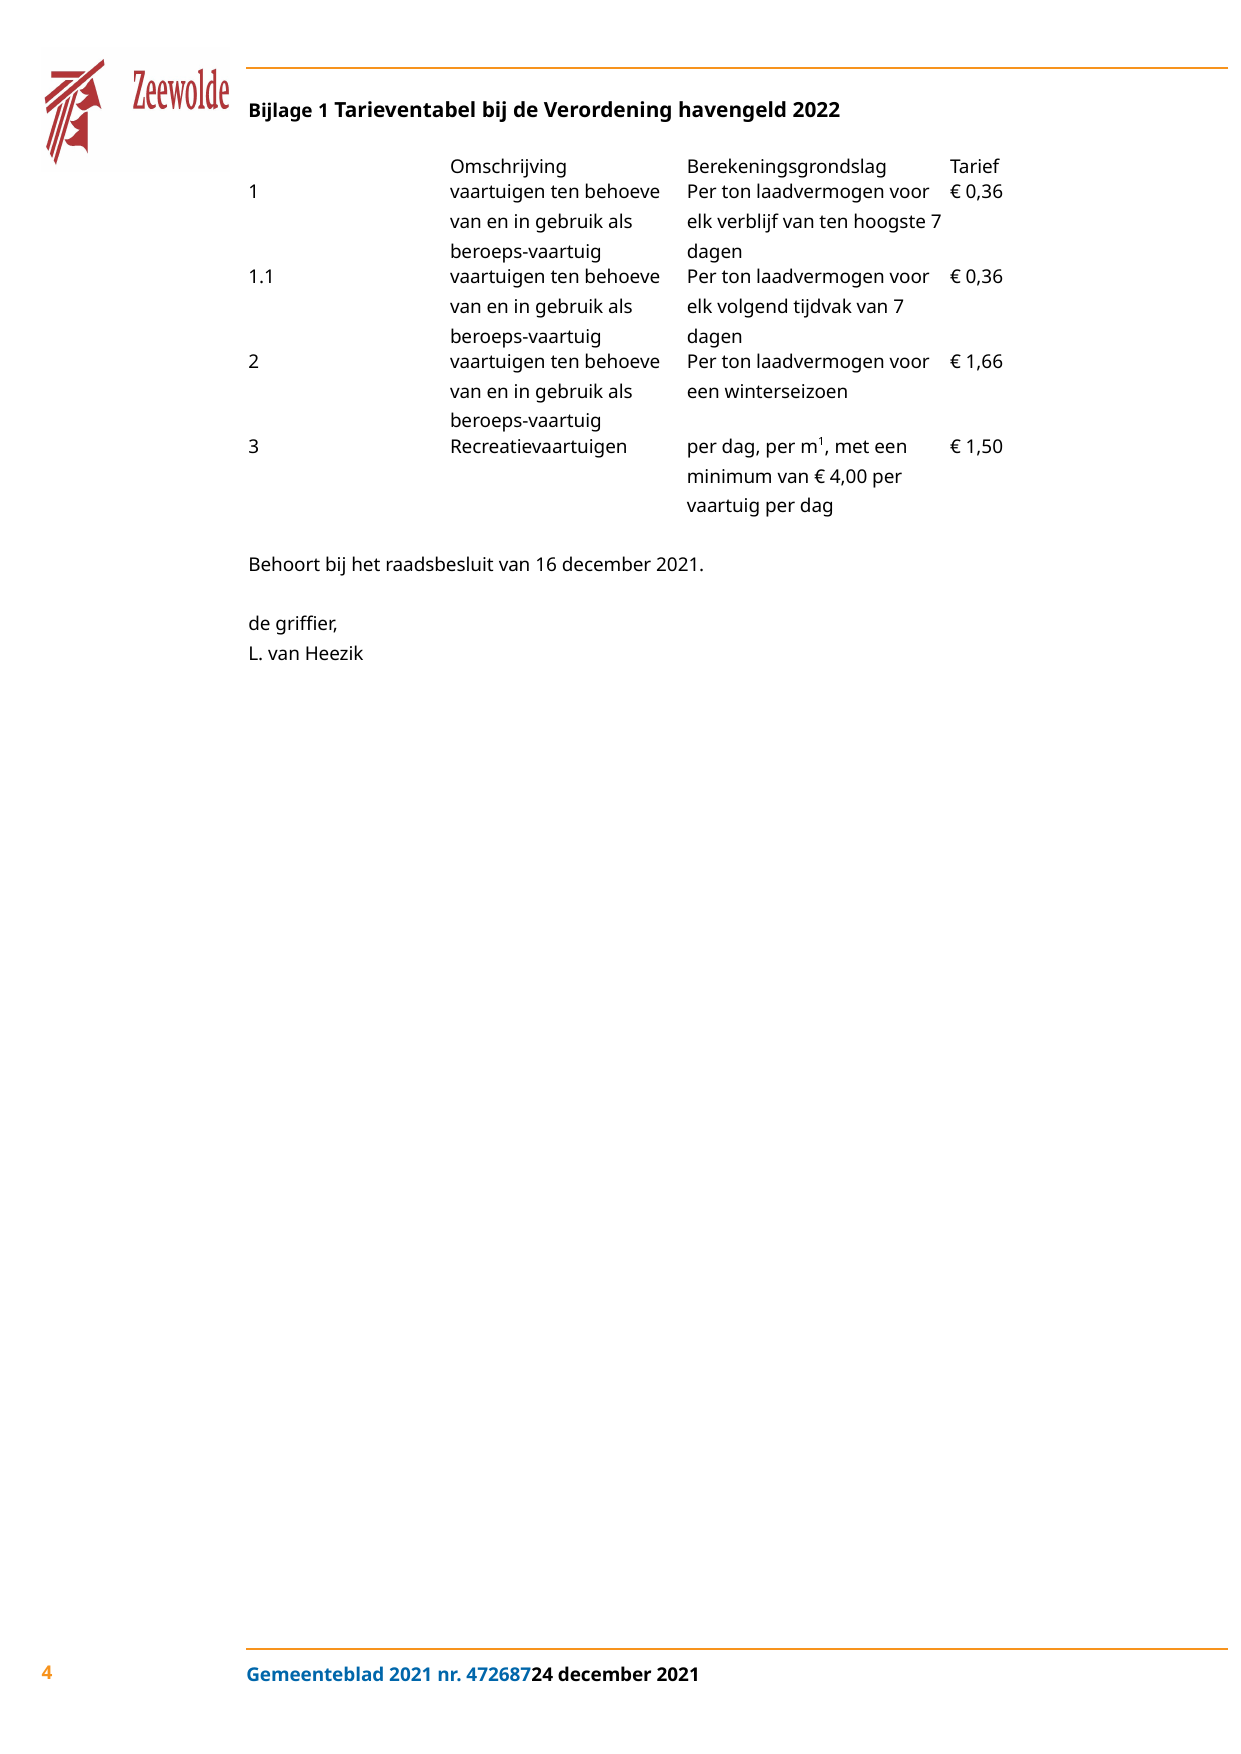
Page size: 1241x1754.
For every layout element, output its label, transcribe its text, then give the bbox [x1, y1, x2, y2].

table_cell Per ton laadvermogen voor een winterseizoen [687, 349, 950, 433]
table_header Tarief [950, 153, 1152, 179]
table_cell per dag, per m1, met een minimum van € 4,00 per vaartuig per dag [687, 434, 950, 518]
table_cell 2 [248, 349, 450, 433]
text Bijlage 1 Tarieventabel bij de Verordening havengeld 2022 [248, 95, 1152, 123]
table_cell € 0,36 [950, 179, 1152, 264]
table_cell Per ton laadvermogen voor elk verblijf van ten hoogste 7 dagen [687, 179, 950, 264]
table_cell € 1,50 [950, 434, 1152, 518]
table_header Omschrijving [450, 153, 687, 179]
table_cell Recreatievaartuigen [450, 434, 687, 518]
table_cell vaartuigen ten behoeve van en in gebruik als beroeps-vaartuig [450, 264, 687, 348]
table_cell € 0,36 [950, 264, 1152, 348]
text de griffier, [248, 610, 1152, 636]
text L. van Heezik [248, 640, 1152, 666]
table_cell vaartuigen ten behoeve van en in gebruik als beroeps-vaartuig [450, 349, 687, 433]
table_cell 3 [248, 434, 450, 518]
table_cell Per ton laadvermogen voor elk volgend tijdvak van 7 dagen [687, 264, 950, 348]
table_cell vaartuigen ten behoeve van en in gebruik als beroeps-vaartuig [450, 179, 687, 264]
text Behoort bij het raadsbesluit van 16 december 2021. [248, 551, 1152, 577]
table_header [248, 153, 450, 179]
table_cell € 1,66 [950, 349, 1152, 433]
picture [41, 47, 231, 172]
table_header Berekeningsgrondslag [687, 153, 950, 179]
table_cell 1 [248, 179, 450, 264]
table_cell 1.1 [248, 264, 450, 348]
